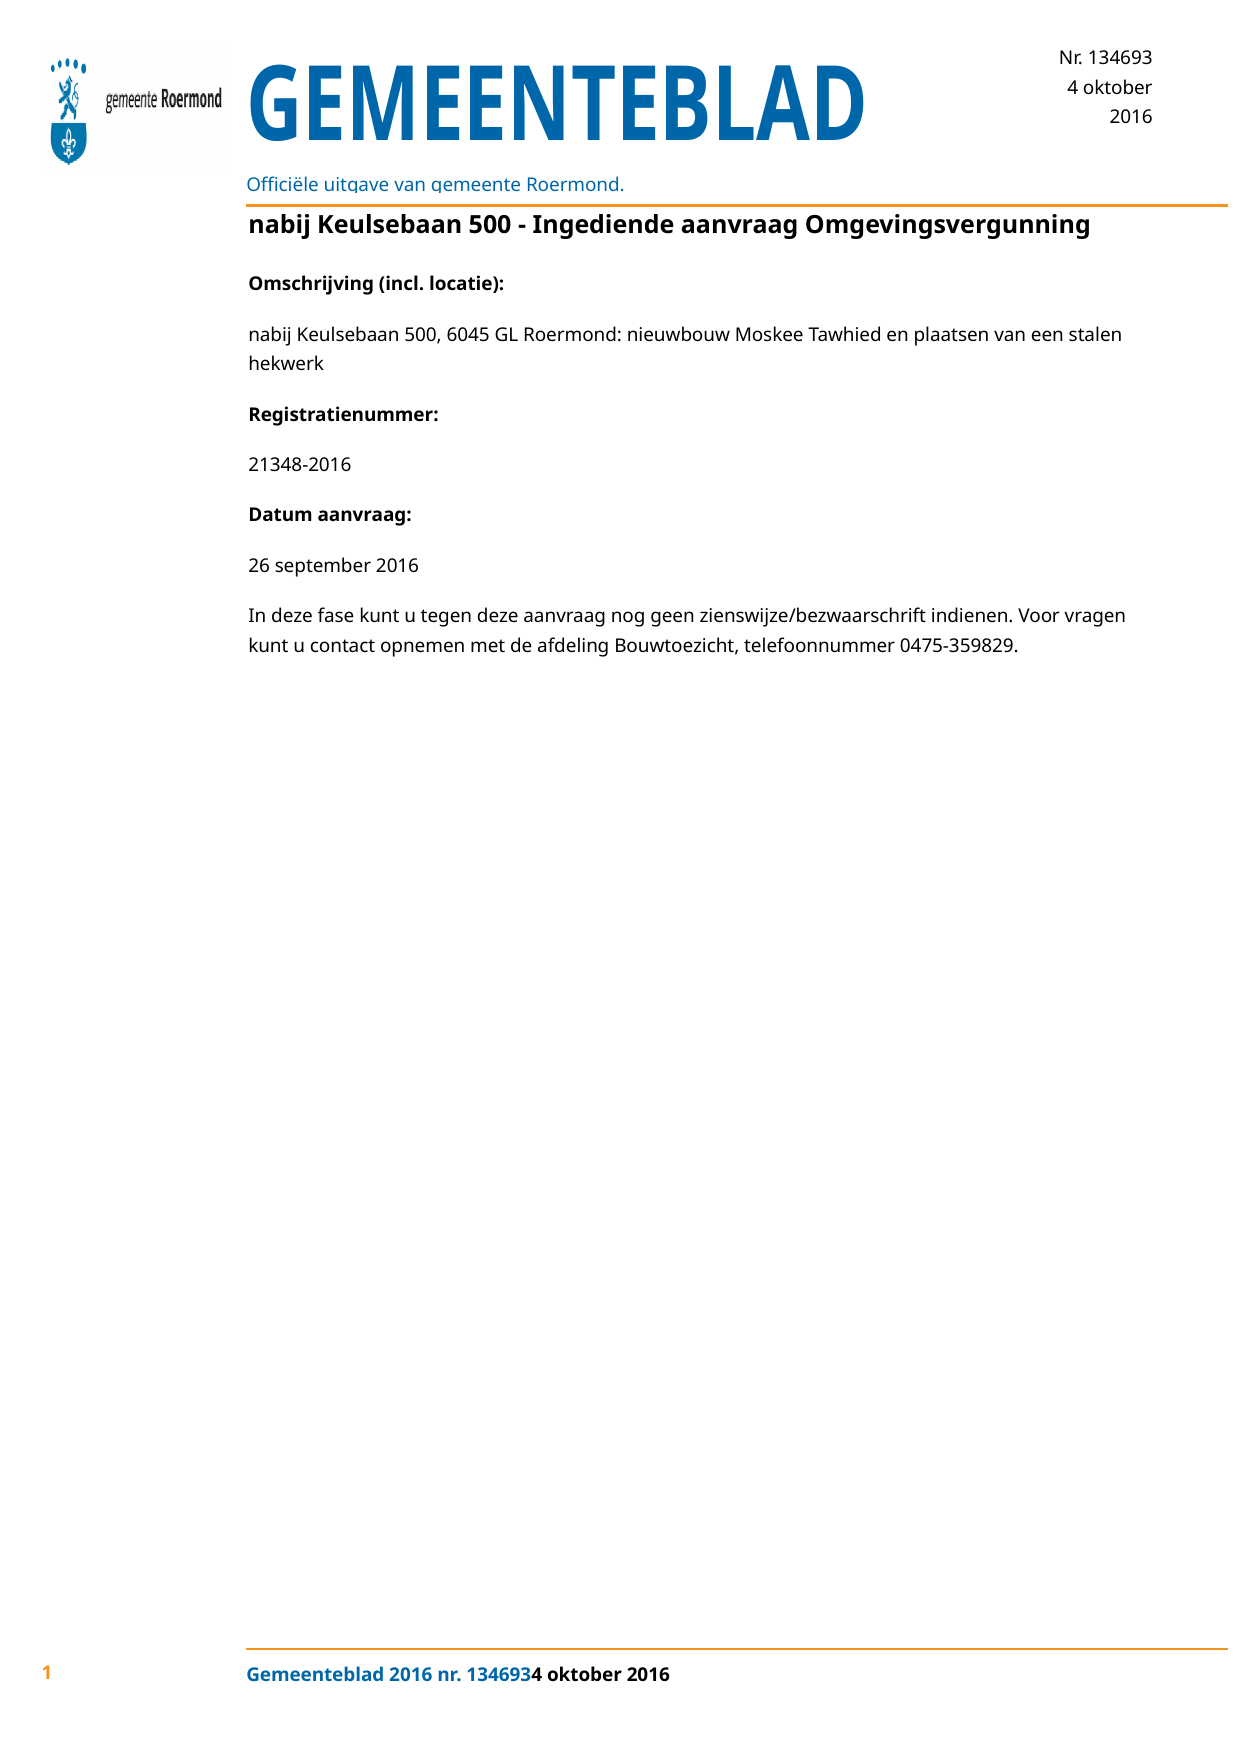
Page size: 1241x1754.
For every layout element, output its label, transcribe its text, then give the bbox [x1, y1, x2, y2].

text 21348-2016 [248, 451, 1152, 477]
text Datum aanvraag: [248, 502, 1152, 527]
picture [41, 47, 231, 172]
text In deze fase kunt u tegen deze aanvraag nog geen zienswijze/bezwaarschrift indienen. Voor vragen kunt u contact opnemen met de afdeling Bouwtoezicht, telefoonnummer 0475-359829. [248, 602, 1152, 658]
text 26 september 2016 [248, 552, 1152, 578]
text Registratienummer: [248, 401, 1152, 426]
text Omschrijving (incl. locatie): [248, 270, 1152, 296]
text nabij Keulsebaan 500, 6045 GL Roermond: nieuwbouw Moskee Tawhied en plaatsen van een stalen hekwerk [248, 321, 1152, 376]
text nabij Keulsebaan 500 - Ingediende aanvraag Omgevingsvergunning [248, 207, 1152, 241]
